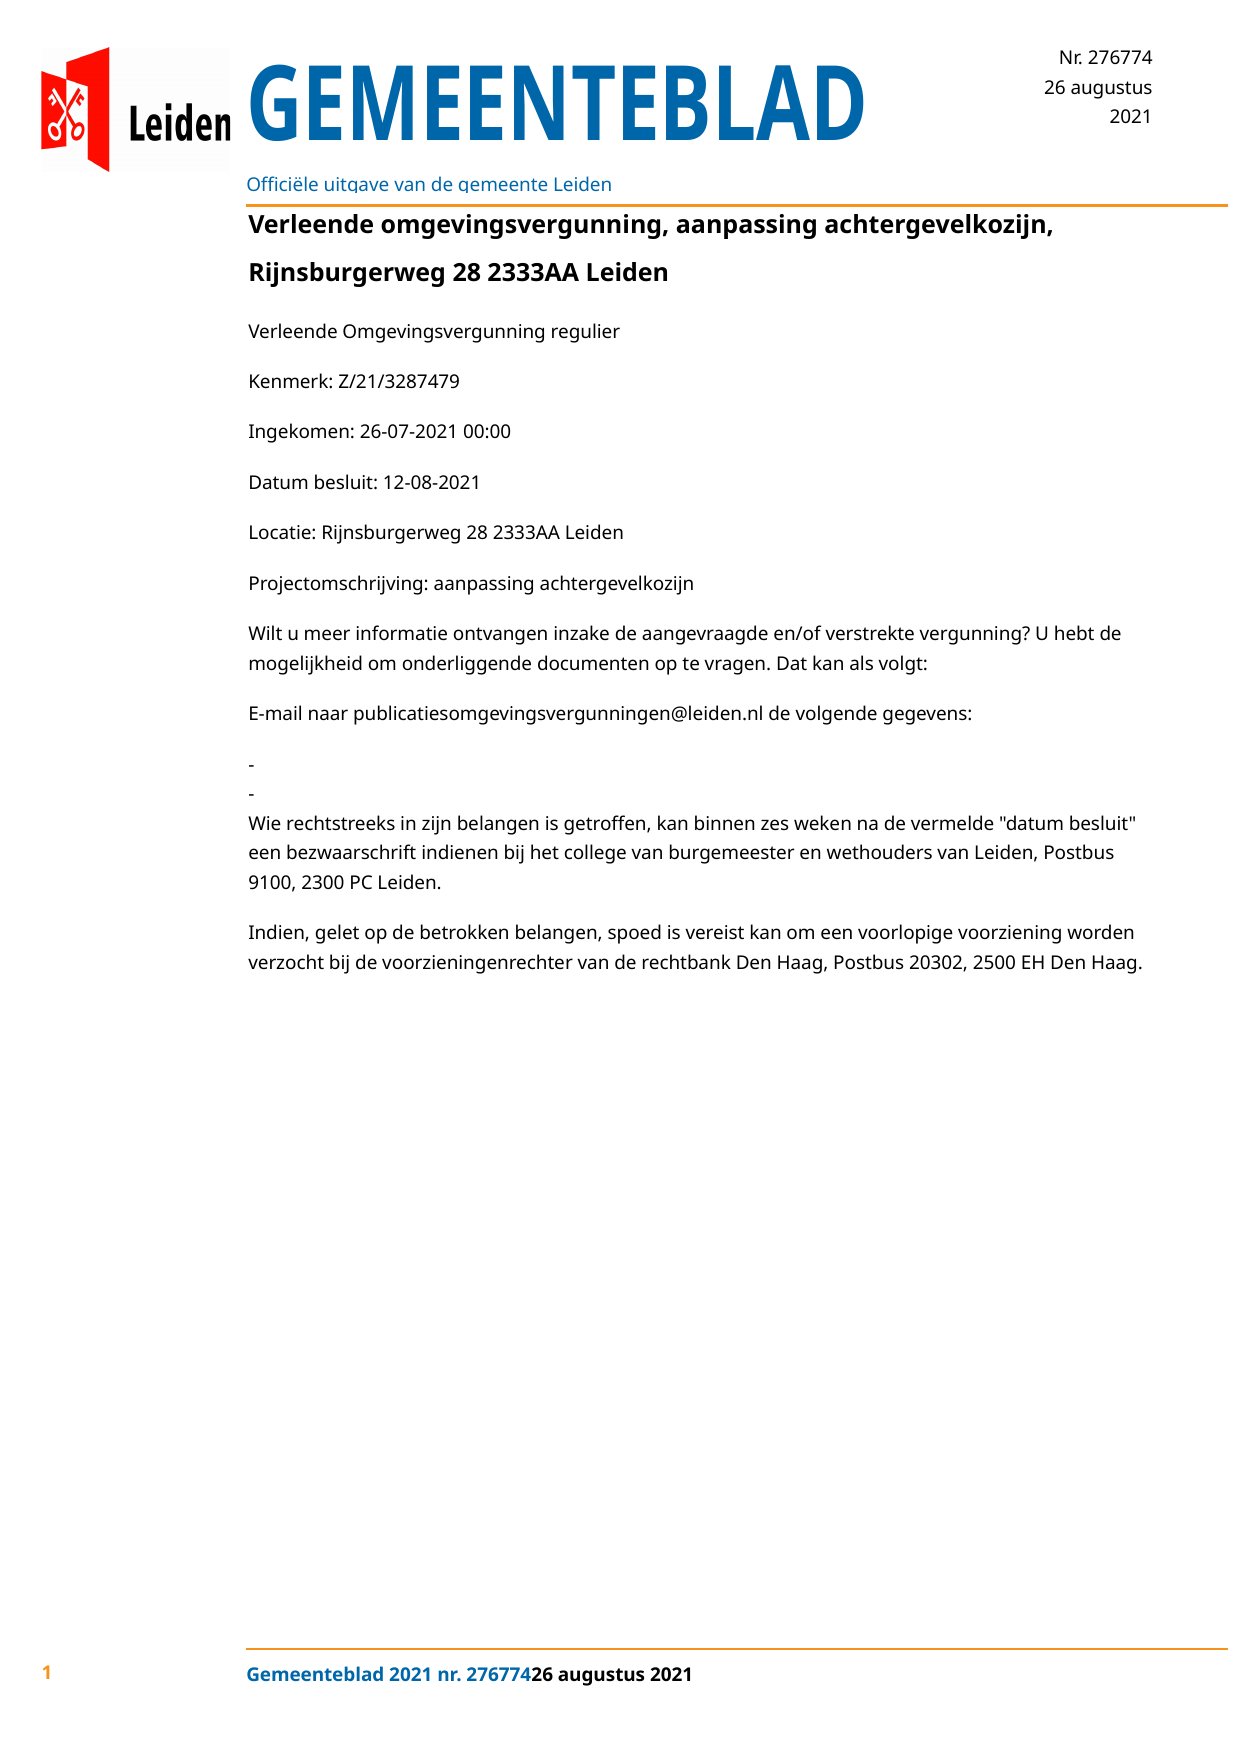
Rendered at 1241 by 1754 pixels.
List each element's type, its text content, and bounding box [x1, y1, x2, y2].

text Indien, gelet op de betrokken belangen, spoed is vereist kan om een voorlopige voorziening worden verzocht bij de voorzieningenrechter van de rechtbank Den Haag, Postbus 20302, 2500 EH Den Haag. [248, 919, 1152, 975]
text Verleende omgevingsvergunning, aanpassing achtergevelkozijn, Rijnsburgerweg 28 2333AA Leiden [248, 207, 1152, 288]
text E-mail naar publicatiesomgevingsvergunningen@leiden.nl de volgende gegevens: [248, 700, 1152, 726]
text Datum besluit: 12-08-2021 [248, 469, 1152, 495]
text Locatie: Rijnsburgerweg 28 2333AA Leiden [248, 519, 1152, 545]
text Projectomschrijving: aanpassing achtergevelkozijn [248, 570, 1152, 596]
text Verleende Omgevingsvergunning regulier [248, 318, 1152, 344]
text Ingekomen: 26-07-2021 00:00 [248, 419, 1152, 444]
text Wilt u meer informatie ontvangen inzake de aangevraagde en/of verstrekte vergunning? U hebt de mogelijkheid om onderliggende documenten op te vragen. Dat kan als volgt: [248, 620, 1152, 676]
text Kenmerk: Z/21/3287479 [248, 368, 1152, 394]
picture [41, 47, 231, 172]
text Wie rechtstreeks in zijn belangen is getroffen, kan binnen zes weken na de vermelde "datum besluit" een bezwaarschrift indienen bij het college van burgemeester en wethouders van Leiden, Postbus 9100, 2300 PC Leiden. [248, 810, 1152, 895]
